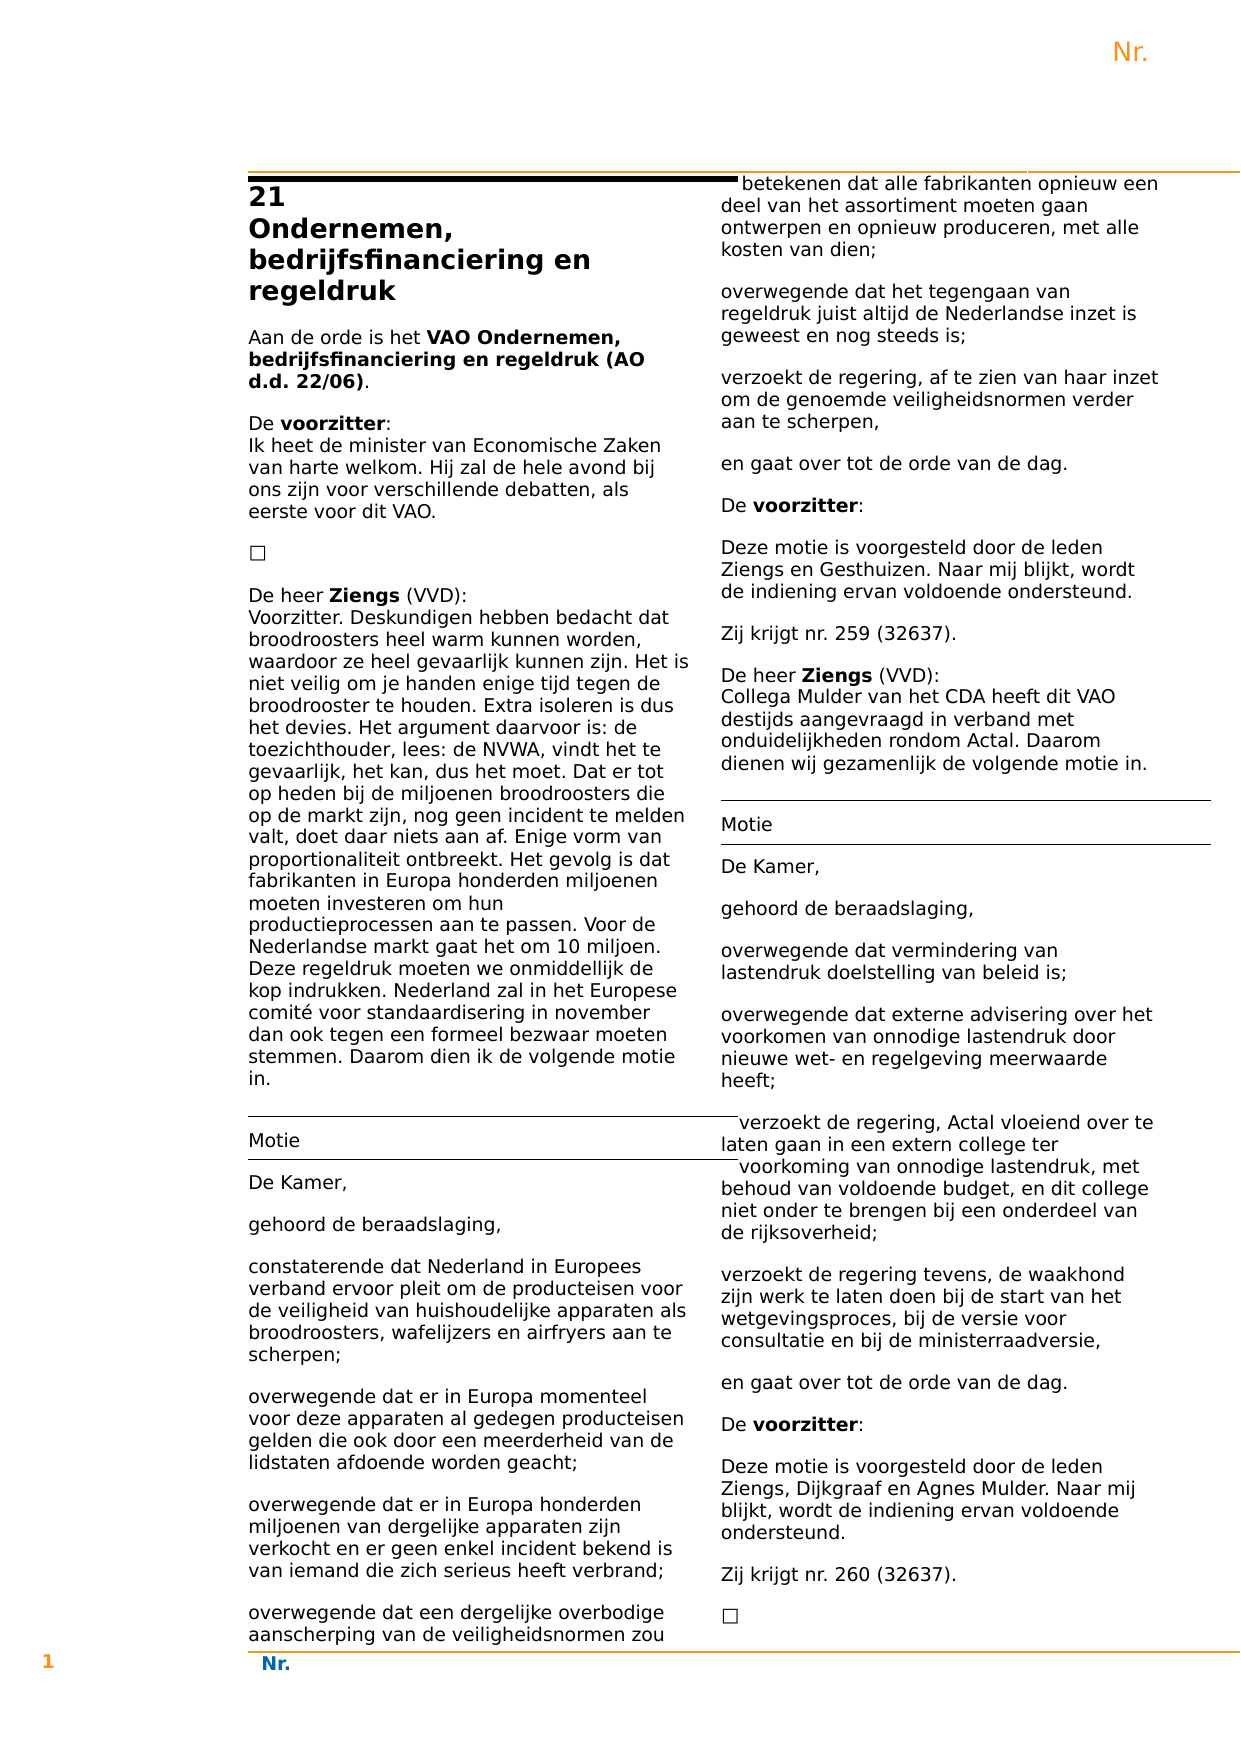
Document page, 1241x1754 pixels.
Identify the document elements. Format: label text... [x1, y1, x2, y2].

text Zij krijgt nr. 259 (32637). [721, 622, 1163, 644]
text Voorzitter. Deskundigen hebben bedacht dat broodroosters heel warm kunnen worden, waardoor ze heel gevaarlijk kunnen zijn. Het is niet veilig om je handen enige tijd tegen de broodrooster te houden. Extra isoleren is dus het devies. Het argument daarvoor is: de toezichthouder, lees: de NVWA, vindt het te gevaarlijk, het kan, dus het moet. Dat er tot op heden bij de miljoenen broodroosters die op de markt zijn, nog geen incident te melden valt, doet daar niets aan af. Enige vorm van proportionaliteit ontbreekt. Het gevolg is dat fabrikanten in Europa honderden miljoenen moeten investeren om hun productieprocessen aan te passen. Voor de Nederlandse markt gaat het om 10 miljoen. Deze regeldruk moeten we onmiddellijk de kop indrukken. Nederland zal in het Europese comité voor standaardisering in november dan ook tegen een formeel bezwaar moeten stemmen. Daarom dien ik de volgende motie in. [248, 607, 691, 1090]
text De voorzitter: [721, 1414, 1163, 1436]
text Deze motie is voorgesteld door de leden Ziengs en Gesthuizen. Naar mij blijkt, wordt de indiening ervan voldoende ondersteund. [721, 537, 1163, 602]
text gehoord de beraadslaging, [721, 898, 1163, 920]
text ⬜ [248, 543, 691, 565]
text overwegende dat er in Europa momenteel voor deze apparaten al gedegen producteisen gelden die ook door een meerderheid van de lidstaten afdoende worden geacht; [248, 1386, 691, 1474]
title 21 Ondernemen, bedrijfsfinanciering en regeldruk [248, 182, 691, 307]
text Ik heet de minister van Economische Zaken van harte welkom. Hij zal de hele avond bij ons zijn voor verschillende debatten, als eerste voor dit VAO. [248, 435, 691, 523]
text De Kamer, [721, 856, 1163, 878]
text De voorzitter: [721, 494, 1163, 517]
text De Kamer, [248, 1172, 691, 1194]
text Motie [248, 1130, 691, 1152]
text verzoekt de regering tevens, de waakhond zijn werk te laten doen bij de start van het wetgevingsproces, bij de versie voor consultatie en bij de ministerraadversie, [721, 1264, 1163, 1352]
text De voorzitter: [248, 413, 691, 435]
text De heer Ziengs (VVD): [721, 664, 1163, 686]
text constaterende dat Nederland in Europees verband ervoor pleit om de producteisen voor de veiligheid van huishoudelijke apparaten als broodroosters, wafelijzers en airfryers aan te scherpen; [248, 1256, 691, 1366]
text overwegende dat het tegengaan van regeldruk juist altijd de Nederlandse inzet is geweest en nog steeds is; [721, 281, 1163, 347]
text betekenen dat alle fabrikanten opnieuw een deel van het assortiment moeten gaan ontwerpen en opnieuw produceren, met alle kosten van dien; [721, 173, 1163, 261]
text ⬜ [721, 1606, 1163, 1628]
text gehoord de beraadslaging, [248, 1214, 691, 1236]
text overwegende dat er in Europa honderden miljoenen van dergelijke apparaten zijn verkocht en er geen enkel incident bekend is van iemand die zich serieus heeft verbrand; [248, 1494, 691, 1582]
text en gaat over tot de orde van de dag. [721, 453, 1163, 474]
text Collega Mulder van het CDA heeft dit VAO destijds aangevraagd in verband met onduidelijkheden rondom Actal. Daarom dienen wij gezamenlijk de volgende motie in. [721, 686, 1163, 774]
text Motie [721, 814, 1163, 836]
text overwegende dat externe advisering over het voorkomen van onnodige lastendruk door nieuwe wet- en regelgeving meerwaarde heeft; [721, 1004, 1163, 1092]
text De heer Ziengs (VVD): [248, 585, 691, 607]
text overwegende dat vermindering van lastendruk doelstelling van beleid is; [721, 940, 1163, 984]
text Aan de orde is het VAO Ondernemen, bedrijfsfinanciering en regeldruk (AO d.d. 22/06). [248, 327, 691, 393]
text Deze motie is voorgesteld door de leden Ziengs, Dijkgraaf en Agnes Mulder. Naar mij blijkt, wordt de indiening ervan voldoende ondersteund. [721, 1456, 1163, 1544]
text overwegende dat een dergelijke overbodige aanscherping van de veiligheidsnormen zou [248, 1602, 691, 1646]
text verzoekt de regering, Actal vloeiend over te laten gaan in een extern college ter voorkoming van onnodige lastendruk, met behoud van voldoende budget, en dit college niet onder te brengen bij een onderdeel van de rijksoverheid; [721, 1112, 1163, 1244]
text Zij krijgt nr. 260 (32637). [721, 1564, 1163, 1586]
text verzoekt de regering, af te zien van haar inzet om de genoemde veiligheidsnormen verder aan te scherpen, [721, 367, 1163, 433]
text en gaat over tot de orde van de dag. [721, 1372, 1163, 1394]
